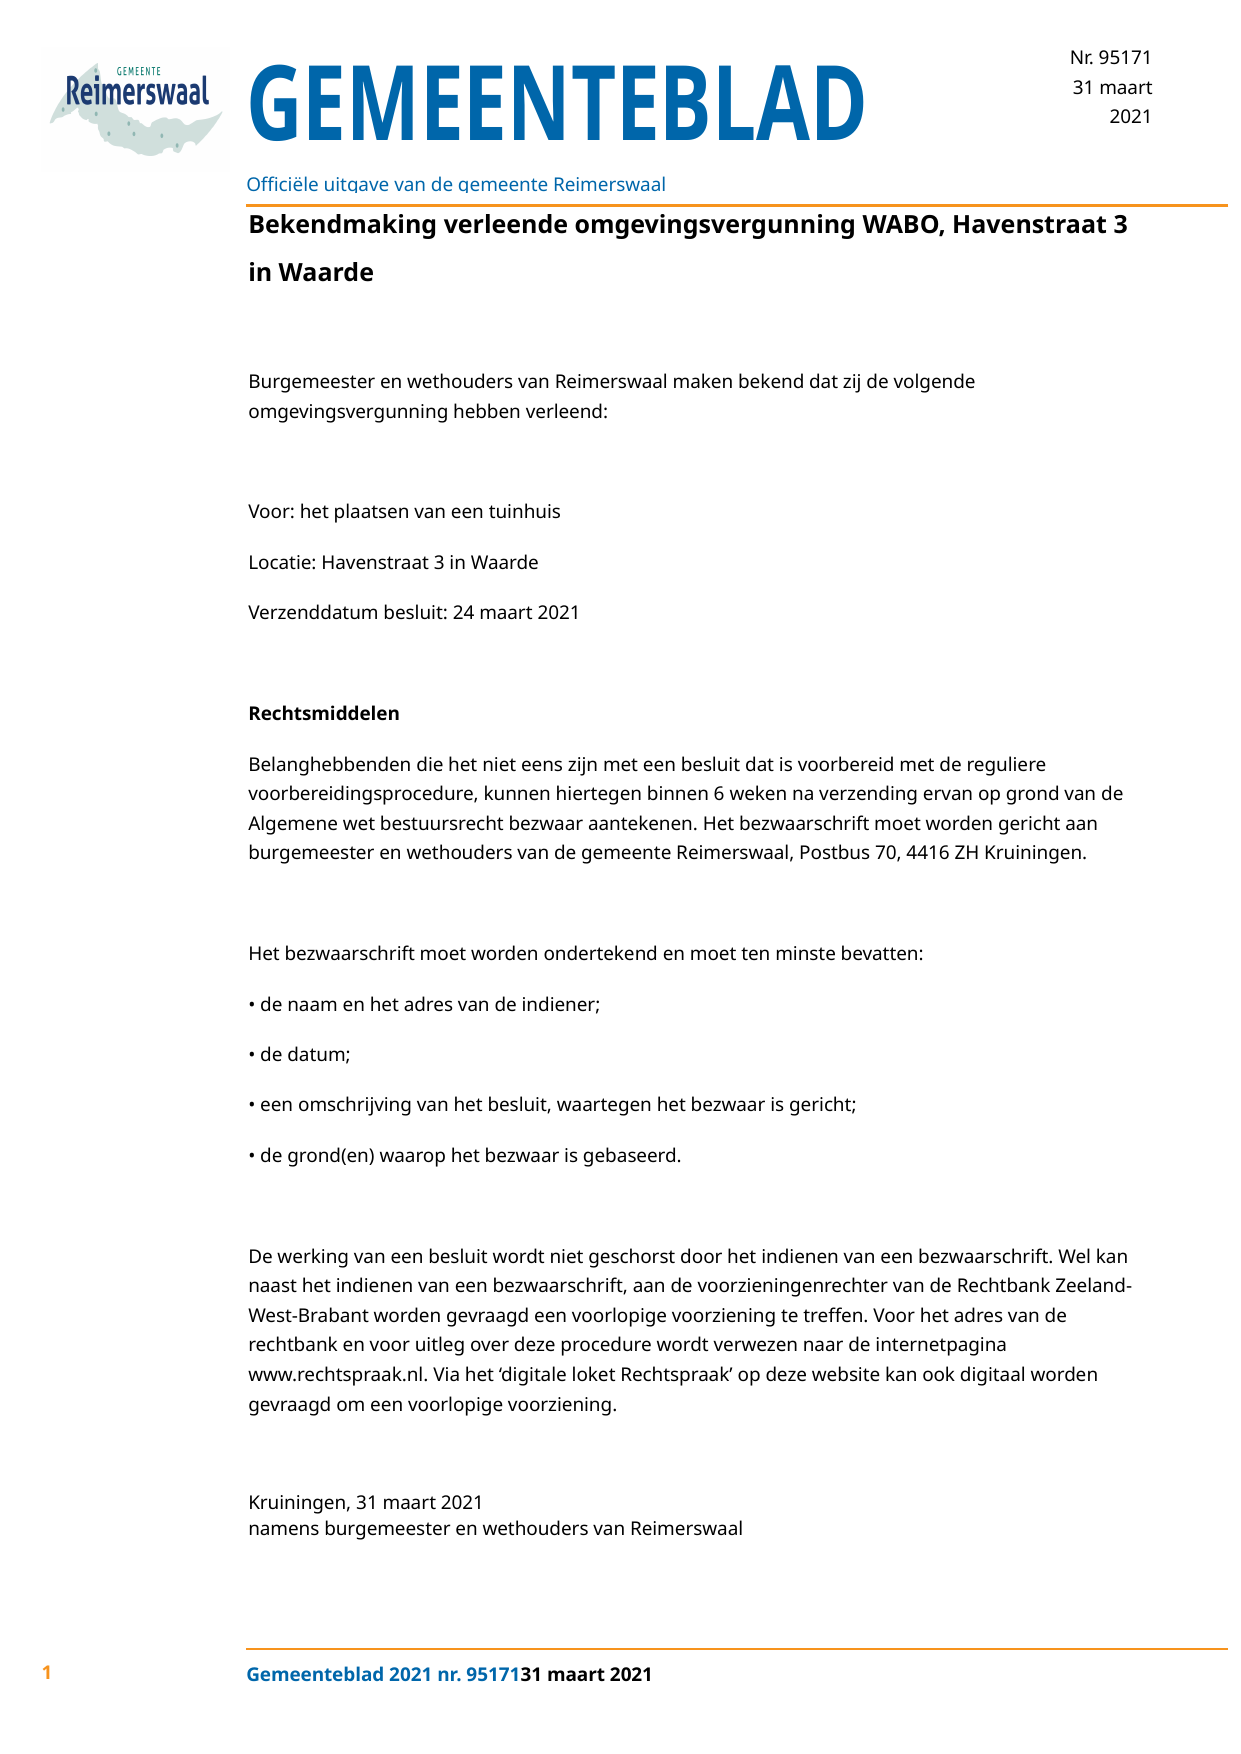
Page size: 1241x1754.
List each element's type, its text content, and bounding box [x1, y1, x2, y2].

text • de naam en het adres van de indiener; [248, 991, 1152, 1017]
text Verzenddatum besluit: 24 maart 2021 [248, 599, 1152, 625]
text Belanghebbenden die het niet eens zijn met een besluit dat is voorbereid met de reguliere voorbereidingsprocedure, kunnen hiertegen binnen 6 weken na verzending ervan op grond van de Algemene wet bestuursrecht bezwaar aantekenen. Het bezwaarschrift moet worden gericht aan burgemeester en wethouders van de gemeente Reimerswaal, Postbus 70, 4416 ZH Kruiningen. [248, 751, 1152, 865]
text Rechtsmiddelen [248, 700, 1152, 726]
text Locatie: Havenstraat 3 in Waarde [248, 549, 1152, 575]
text De werking van een besluit wordt niet geschorst door het indienen van een bezwaarschrift. Wel kan naast het indienen van een bezwaarschrift, aan de voorzieningenrechter van de Rechtbank Zeeland-West-Brabant worden gevraagd een voorlopige voorziening te treffen. Voor het adres van de rechtbank en voor uitleg over deze procedure wordt verwezen naar de internetpagina www.rechtspraak.nl. Via het ‘digitale loket Rechtspraak’ op deze website kan ook digitaal worden gevraagd om een voorlopige voorziening. [248, 1243, 1152, 1417]
picture [41, 47, 231, 172]
text namens burgemeester en wethouders van Reimerswaal [248, 1515, 1152, 1541]
text Voor: het plaatsen van een tuinhuis [248, 499, 1152, 524]
text Kruiningen, 31 maart 2021 [248, 1489, 1152, 1515]
text • de datum; [248, 1041, 1152, 1067]
text Het bezwaarschrift moet worden ondertekend en moet ten minste bevatten: [248, 940, 1152, 966]
text • de grond(en) waarop het bezwaar is gebaseerd. [248, 1142, 1152, 1168]
text Bekendmaking verleende omgevingsvergunning WABO, Havenstraat 3 in Waarde [248, 207, 1152, 288]
text • een omschrijving van het besluit, waartegen het bezwaar is gericht; [248, 1092, 1152, 1117]
text Burgemeester en wethouders van Reimerswaal maken bekend dat zij de volgende omgevingsvergunning hebben verleend: [248, 368, 1152, 424]
